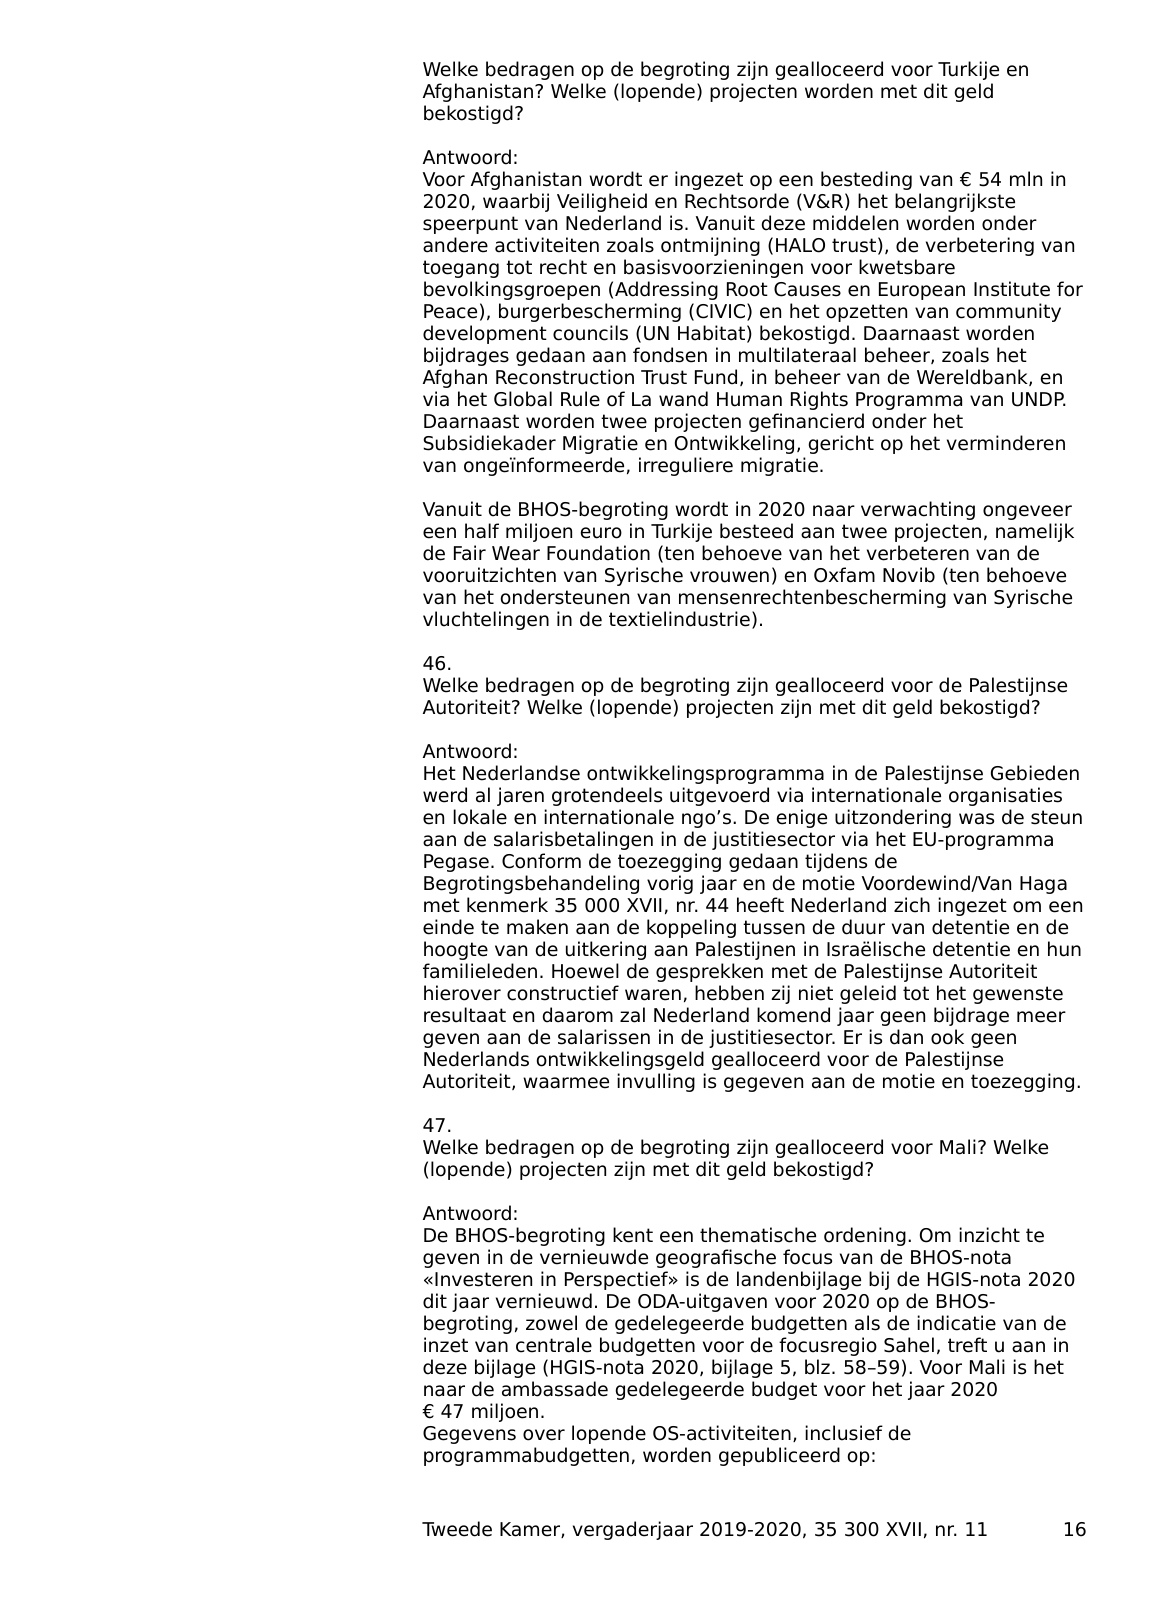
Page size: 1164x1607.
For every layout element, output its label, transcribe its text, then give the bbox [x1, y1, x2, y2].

text Welke bedragen op de begroting zijn gealloceerd voor Turkije en Afghanistan? Welke (lopende) projecten worden met dit geld bekostigd? [422, 59, 1087, 125]
text Antwoord: [422, 741, 1087, 763]
text 46. [422, 653, 1087, 675]
text Vanuit de BHOS-begroting wordt in 2020 naar verwachting ongeveer een half miljoen euro in Turkije besteed aan twee projecten, namelijk de Fair Wear Foundation (ten behoeve van het verbeteren van de vooruitzichten van Syrische vrouwen) en Oxfam Novib (ten behoeve van het ondersteunen van mensenrechtenbescherming van Syrische vluchtelingen in de textielindustrie). [422, 499, 1087, 631]
text De BHOS-begroting kent een thematische ordening. Om inzicht te geven in de vernieuwde geografische focus van de BHOS-nota «Investeren in Perspectief» is de landenbijlage bij de HGIS-nota 2020 dit jaar vernieuwd. De ODA-uitgaven voor 2020 op de BHOS-begroting, zowel de gedelegeerde budgetten als de indicatie van de inzet van centrale budgetten voor de focusregio Sahel, treft u aan in deze bijlage (HGIS-nota 2020, bijlage 5, blz. 58–59). Voor Mali is het naar de ambassade gedelegeerde budget voor het jaar 2020 € 47 miljoen. [422, 1225, 1087, 1423]
text 47. [422, 1115, 1087, 1137]
text Welke bedragen op de begroting zijn gealloceerd voor Mali? Welke (lopende) projecten zijn met dit geld bekostigd? [422, 1137, 1087, 1181]
text Antwoord: [422, 1203, 1087, 1225]
text Gegevens over lopende OS-activiteiten, inclusief de programmabudgetten, worden gepubliceerd op: [422, 1423, 1087, 1467]
text Welke bedragen op de begroting zijn gealloceerd voor de Palestijnse Autoriteit? Welke (lopende) projecten zijn met dit geld bekostigd? [422, 675, 1087, 719]
text Voor Afghanistan wordt er ingezet op een besteding van € 54 mln in 2020, waarbij Veiligheid en Rechtsorde (V&R) het belangrijkste speerpunt van Nederland is. Vanuit deze middelen worden onder andere activiteiten zoals ontmijning (HALO trust), de verbetering van toegang tot recht en basisvoorzieningen voor kwetsbare bevolkingsgroepen (Addressing Root Causes en European Institute for Peace), burgerbescherming (CIVIC) en het opzetten van community development councils (UN Habitat) bekostigd. Daarnaast worden bijdrages gedaan aan fondsen in multilateraal beheer, zoals het Afghan Reconstruction Trust Fund, in beheer van de Wereldbank, en via het Global Rule of La wand Human Rights Programma van UNDP. Daarnaast worden twee projecten gefinancierd onder het Subsidiekader Migratie en Ontwikkeling, gericht op het verminderen van ongeïnformeerde, irreguliere migratie. [422, 169, 1087, 477]
text Het Nederlandse ontwikkelingsprogramma in de Palestijnse Gebieden werd al jaren grotendeels uitgevoerd via internationale organisaties en lokale en internationale ngo’s. De enige uitzondering was de steun aan de salarisbetalingen in de justitiesector via het EU-programma Pegase. Conform de toezegging gedaan tijdens de Begrotingsbehandeling vorig jaar en de motie Voordewind/Van Haga met kenmerk 35 000 XVII, nr. 44 heeft Nederland zich ingezet om een einde te maken aan de koppeling tussen de duur van detentie en de hoogte van de uitkering aan Palestijnen in Israëlische detentie en hun familieleden. Hoewel de gesprekken met de Palestijnse Autoriteit hierover constructief waren, hebben zij niet geleid tot het gewenste resultaat en daarom zal Nederland komend jaar geen bijdrage meer geven aan de salarissen in de justitiesector. Er is dan ook geen Nederlands ontwikkelingsgeld gealloceerd voor de Palestijnse Autoriteit, waarmee invulling is gegeven aan de motie en toezegging. [422, 763, 1087, 1093]
text Antwoord: [422, 147, 1087, 169]
